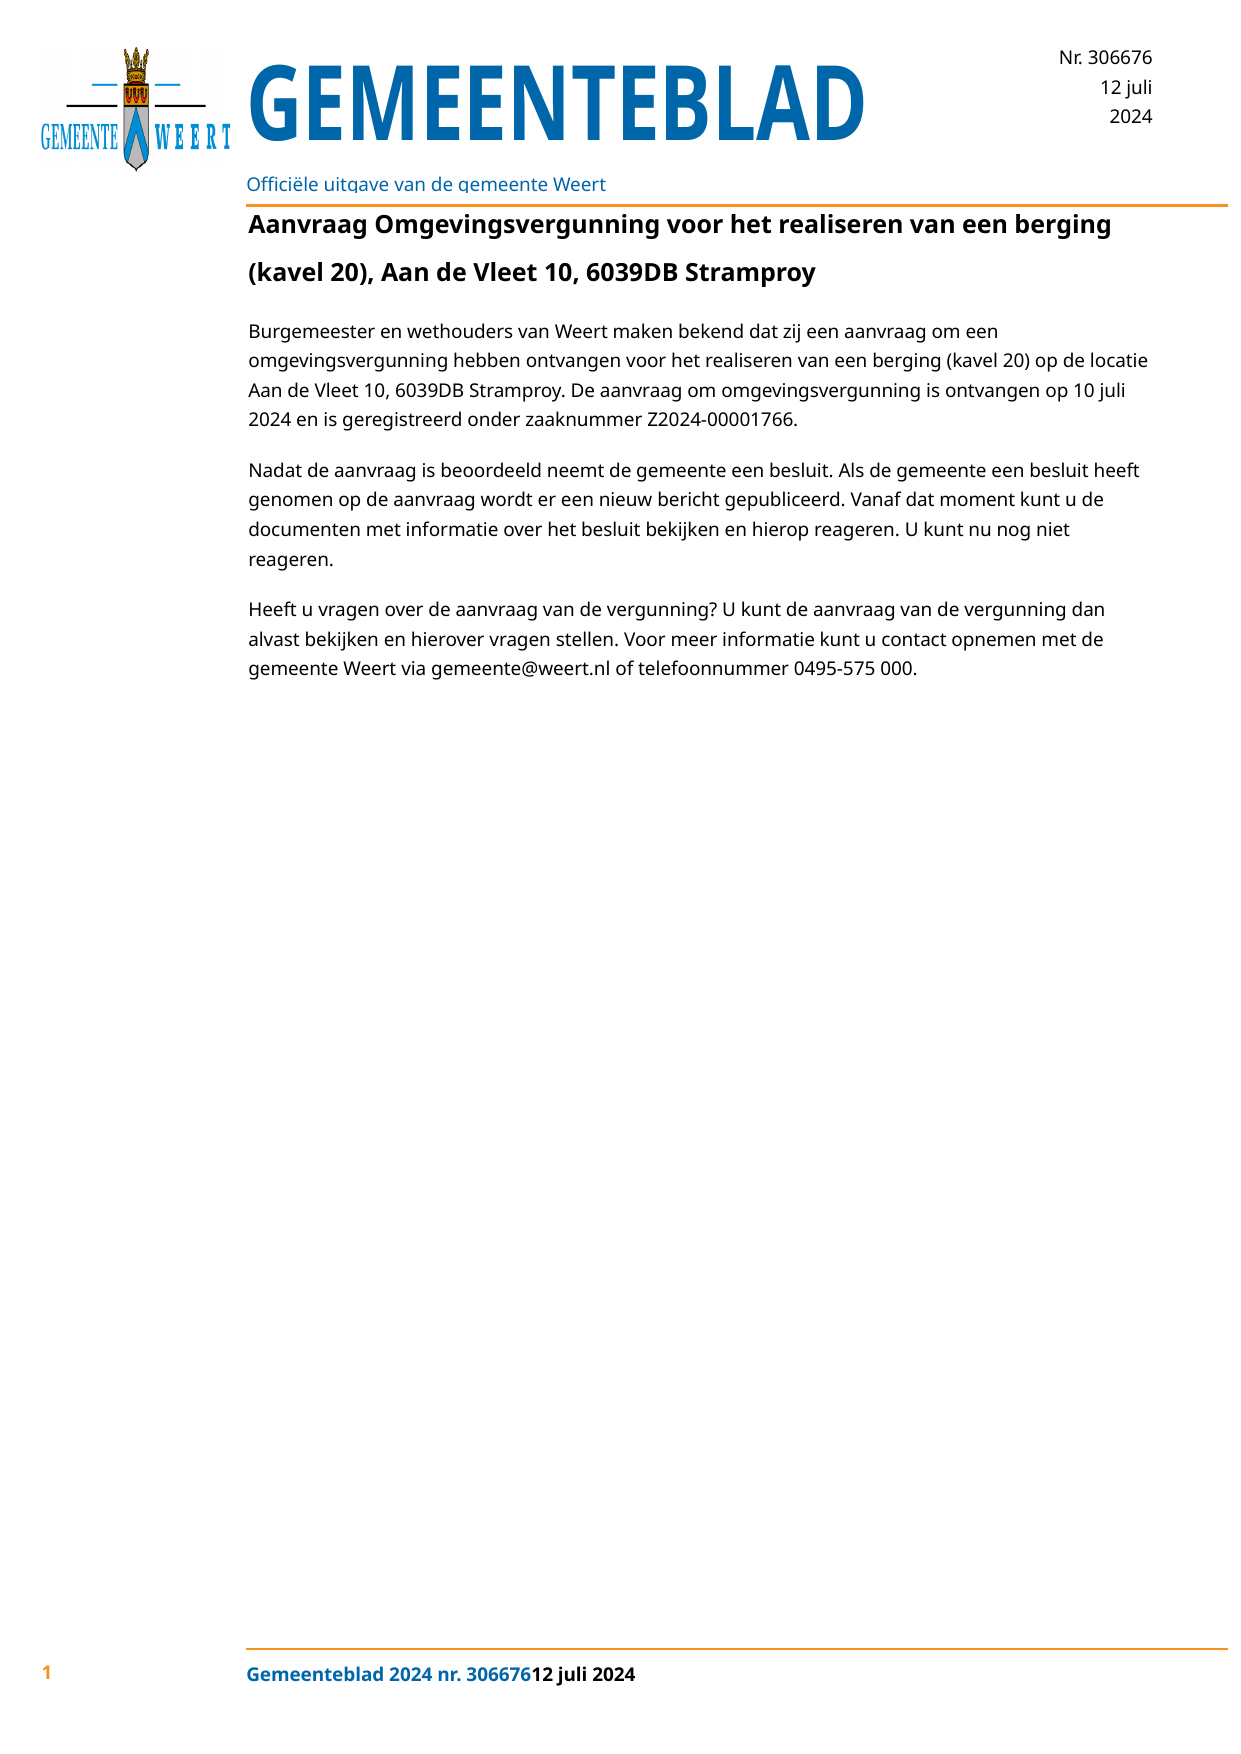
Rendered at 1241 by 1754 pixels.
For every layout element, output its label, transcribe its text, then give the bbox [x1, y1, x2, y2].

text Aanvraag Omgevingsvergunning voor het realiseren van een berging (kavel 20), Aan de Vleet 10, 6039DB Stramproy [248, 207, 1152, 288]
text Burgemeester en wethouders van Weert maken bekend dat zij een aanvraag om een omgevingsvergunning hebben ontvangen voor het realiseren van een berging (kavel 20) op de locatie Aan de Vleet 10, 6039DB Stramproy. De aanvraag om omgevingsvergunning is ontvangen op 10 juli 2024 en is geregistreerd onder zaaknummer Z2024-00001766. [248, 318, 1152, 432]
text Heeft u vragen over de aanvraag van de vergunning? U kunt de aanvraag van de vergunning dan alvast bekijken en hierover vragen stellen. Voor meer informatie kunt u contact opnemen met de gemeente Weert via gemeente@weert.nl of telefoonnummer 0495-575 000. [248, 596, 1152, 681]
text Nadat de aanvraag is beoordeeld neemt de gemeente een besluit. Als de gemeente een besluit heeft genomen op de aanvraag wordt er een nieuw bericht gepubliceerd. Vanaf dat moment kunt u de documenten met informatie over het besluit bekijken en hierop reageren. U kunt nu nog niet reageren. [248, 457, 1152, 572]
picture [41, 47, 231, 172]
